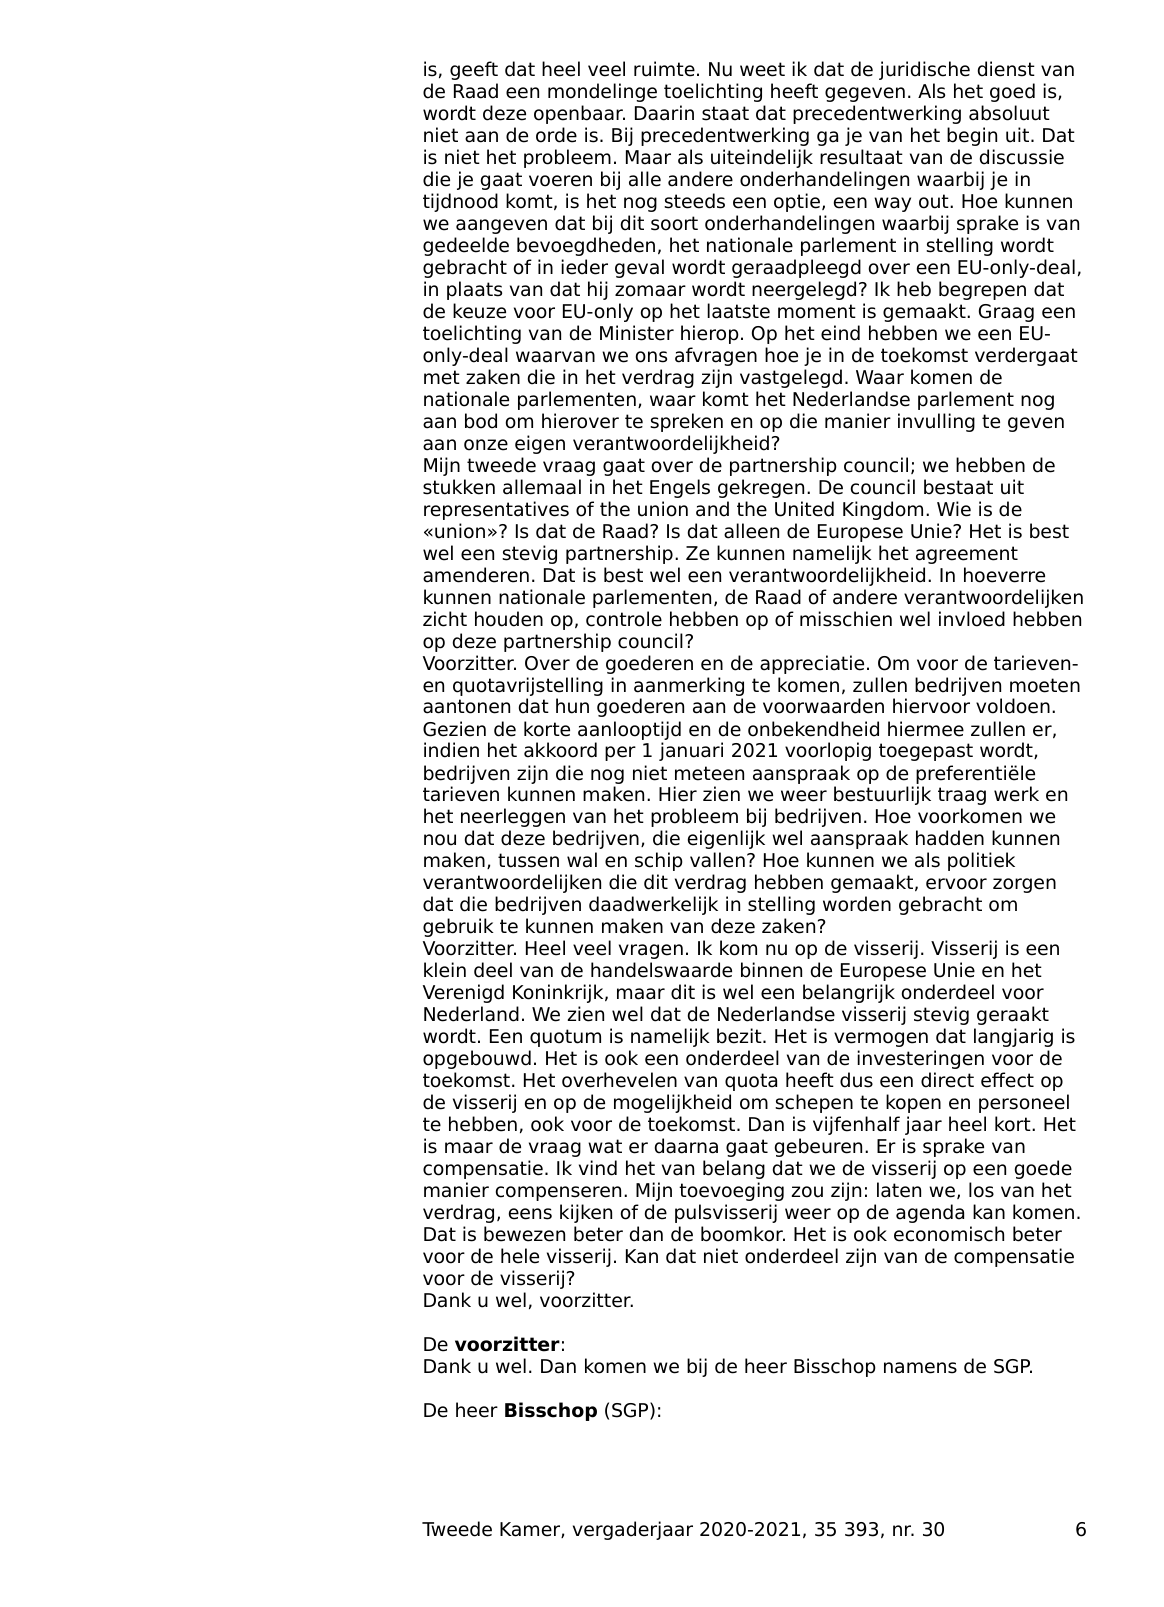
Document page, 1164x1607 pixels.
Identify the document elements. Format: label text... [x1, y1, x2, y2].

text Voorzitter. Over de goederen en de appreciatie. Om voor de tarieven- en quotavrijstelling in aanmerking te komen, zullen bedrijven moeten aantonen dat hun goederen aan de voorwaarden hiervoor voldoen. Gezien de korte aanlooptijd en de onbekendheid hiermee zullen er, indien het akkoord per 1 januari 2021 voorlopig toegepast wordt, bedrijven zijn die nog niet meteen aanspraak op de preferentiële tarieven kunnen maken. Hier zien we weer bestuurlijk traag werk en het neerleggen van het probleem bij bedrijven. Hoe voorkomen we nou dat deze bedrijven, die eigenlijk wel aanspraak hadden kunnen maken, tussen wal en schip vallen? Hoe kunnen we als politiek verantwoordelijken die dit verdrag hebben gemaakt, ervoor zorgen dat die bedrijven daadwerkelijk in stelling worden gebracht om gebruik te kunnen maken van deze zaken? [422, 652, 1087, 938]
text Dank u wel, voorzitter. [422, 1290, 1087, 1312]
text Mijn tweede vraag gaat over de partnership council; we hebben de stukken allemaal in het Engels gekregen. De council bestaat uit representatives of the union and the United Kingdom. Wie is de «union»? Is dat de Raad? Is dat alleen de Europese Unie? Het is best wel een stevig partnership. Ze kunnen namelijk het agreement amenderen. Dat is best wel een verantwoordelijkheid. In hoeverre kunnen nationale parlementen, de Raad of andere verantwoordelijken zicht houden op, controle hebben op of misschien wel invloed hebben op deze partnership council? [422, 455, 1087, 652]
text Voorzitter. Heel veel vragen. Ik kom nu op de visserij. Visserij is een klein deel van de handelswaarde binnen de Europese Unie en het Verenigd Koninkrijk, maar dit is wel een belangrijk onderdeel voor Nederland. We zien wel dat de Nederlandse visserij stevig geraakt wordt. Een quotum is namelijk bezit. Het is vermogen dat langjarig is opgebouwd. Het is ook een onderdeel van de investeringen voor de toekomst. Het overhevelen van quota heeft dus een direct effect op de visserij en op de mogelijkheid om schepen te kopen en personeel te hebben, ook voor de toekomst. Dan is vijfenhalf jaar heel kort. Het is maar de vraag wat er daarna gaat gebeuren. Er is sprake van compensatie. Ik vind het van belang dat we de visserij op een goede manier compenseren. Mijn toevoeging zou zijn: laten we, los van het verdrag, eens kijken of de pulsvisserij weer op de agenda kan komen. Dat is bewezen beter dan de boomkor. Het is ook economisch beter voor de hele visserij. Kan dat niet onderdeel zijn van de compensatie voor de visserij? [422, 938, 1087, 1290]
text Dank u wel. Dan komen we bij de heer Bisschop namens de SGP. [422, 1356, 1087, 1378]
text De voorzitter: [422, 1334, 1087, 1356]
text is, geeft dat heel veel ruimte. Nu weet ik dat de juridische dienst van de Raad een mondelinge toelichting heeft gegeven. Als het goed is, wordt deze openbaar. Daarin staat dat precedentwerking absoluut niet aan de orde is. Bij precedentwerking ga je van het begin uit. Dat is niet het probleem. Maar als uiteindelijk resultaat van de discussie die je gaat voeren bij alle andere onderhandelingen waarbij je in tijdnood komt, is het nog steeds een optie, een way out. Hoe kunnen we aangeven dat bij dit soort onderhandelingen waarbij sprake is van gedeelde bevoegdheden, het nationale parlement in stelling wordt gebracht of in ieder geval wordt geraadpleegd over een EU-only-deal, in plaats van dat hij zomaar wordt neergelegd? Ik heb begrepen dat de keuze voor EU-only op het laatste moment is gemaakt. Graag een toelichting van de Minister hierop. Op het eind hebben we een EU-only-deal waarvan we ons afvragen hoe je in de toekomst verdergaat met zaken die in het verdrag zijn vastgelegd. Waar komen de nationale parlementen, waar komt het Nederlandse parlement nog aan bod om hierover te spreken en op die manier invulling te geven aan onze eigen verantwoordelijkheid? [422, 59, 1087, 455]
text De heer Bisschop (SGP): [422, 1400, 1087, 1422]
